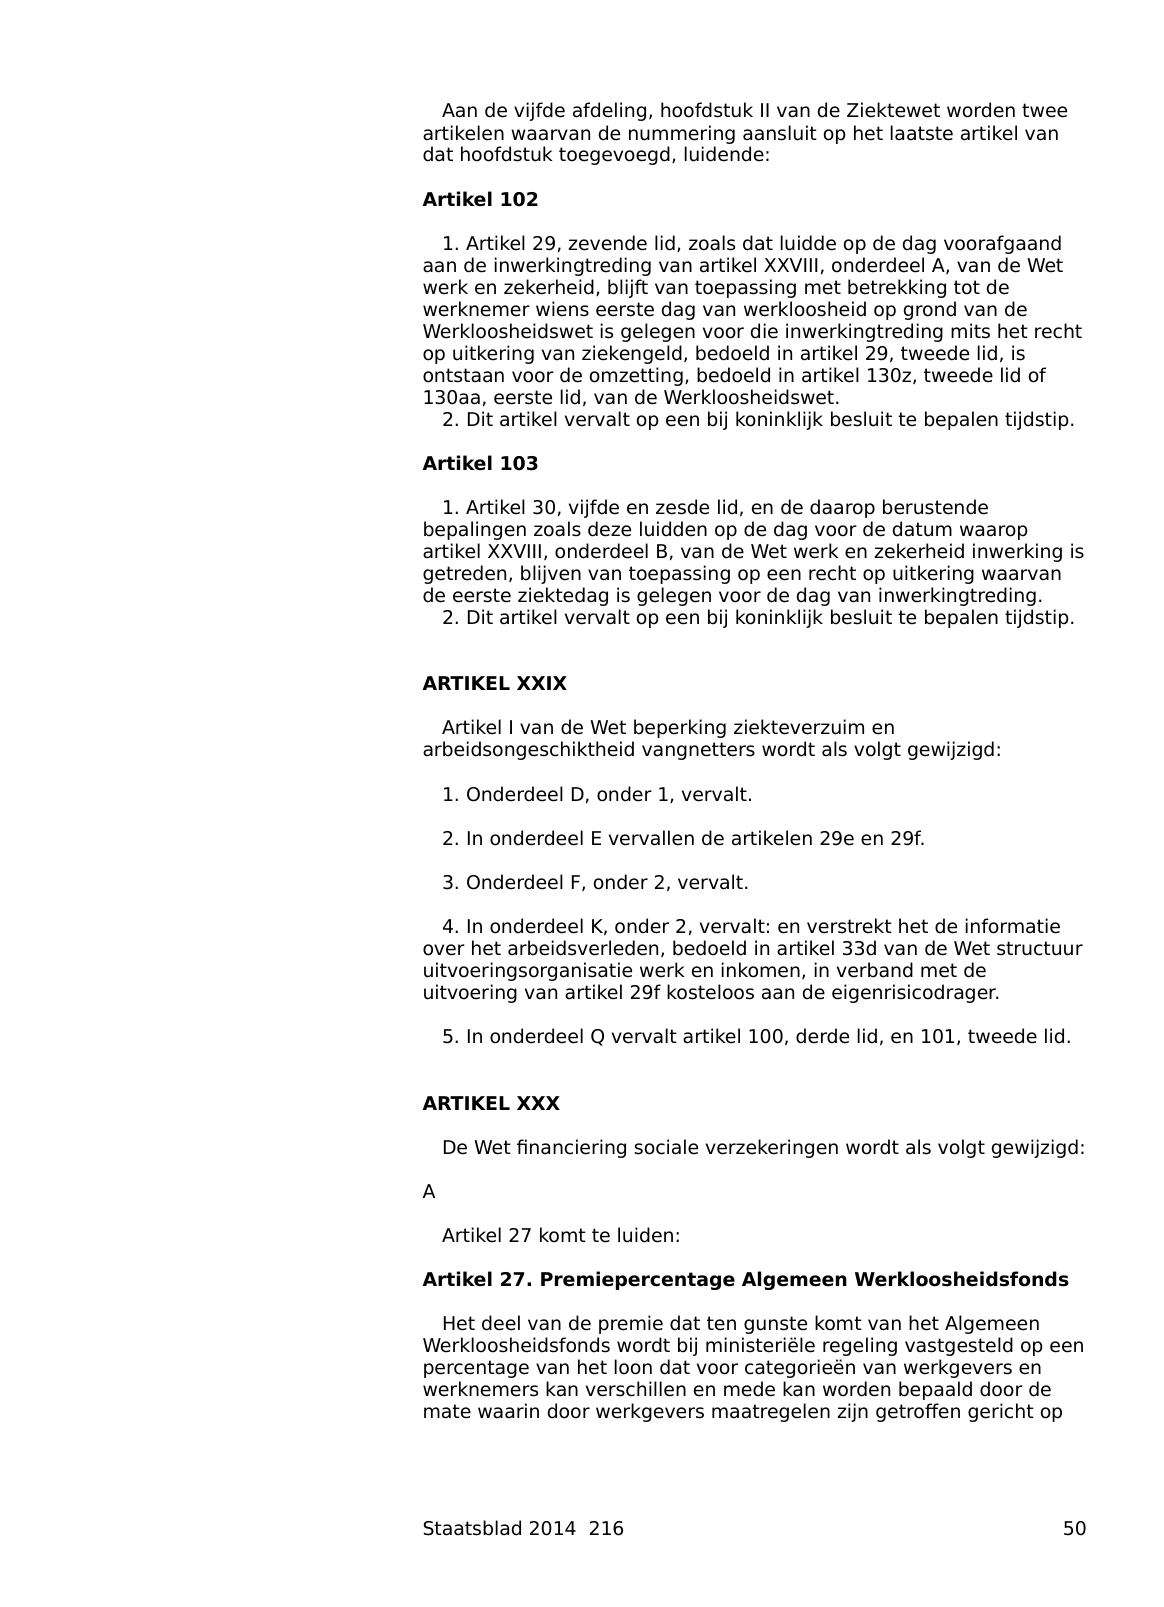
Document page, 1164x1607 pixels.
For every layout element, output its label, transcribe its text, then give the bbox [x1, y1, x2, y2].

text 1. Artikel 30, vijfde en zesde lid, en de daarop berustende bepalingen zoals deze luidden op de dag voor de datum waarop artikel XXVIII, onderdeel B, van de Wet werk en zekerheid inwerking is getreden, blijven van toepassing op een recht op uitkering waarvan de eerste ziektedag is gelegen voor de dag van inwerkingtreding. [422, 497, 1087, 607]
text Artikel I van de Wet beperking ziekteverzuim en arbeidsongeschiktheid vangnetters wordt als volgt gewijzigd: [422, 717, 1087, 761]
subtitle ARTIKEL XXX [422, 1092, 1087, 1114]
text Het deel van de premie dat ten gunste komt van het Algemeen Werkloosheidsfonds wordt bij ministeriële regeling vastgesteld op een percentage van het loon dat voor categorieën van werkgevers en werknemers kan verschillen en mede kan worden bepaald door de mate waarin door werkgevers maatregelen zijn getroffen gericht op [422, 1313, 1087, 1423]
text 1. Artikel 29, zevende lid, zoals dat luidde op de dag voorafgaand aan de inwerkingtreding van artikel XXVIII, onderdeel A, van de Wet werk en zekerheid, blijft van toepassing met betrekking tot de werknemer wiens eerste dag van werkloosheid op grond van de Werkloosheidswet is gelegen voor die inwerkingtreding mits het recht op uitkering van ziekengeld, bedoeld in artikel 29, tweede lid, is ontstaan voor de omzetting, bedoeld in artikel 130z, tweede lid of 130aa, eerste lid, van de Werkloosheidswet. [422, 233, 1087, 408]
text A [422, 1181, 1087, 1203]
text 3. Onderdeel F, onder 2, vervalt. [422, 872, 1087, 894]
text 4. In onderdeel K, onder 2, vervalt: en verstrekt het de informatie over het arbeidsverleden, bedoeld in artikel 33d van de Wet structuur uitvoeringsorganisatie werk en inkomen, in verband met de uitvoering van artikel 29f kosteloos aan de eigenrisicodrager. [422, 916, 1087, 1004]
subtitle Artikel 27. Premiepercentage Algemeen Werkloosheidsfonds [422, 1269, 1087, 1291]
subtitle Artikel 103 [422, 453, 1087, 475]
text 5. In onderdeel Q vervalt artikel 100, derde lid, en 101, tweede lid. [422, 1026, 1087, 1048]
text Aan de vijfde afdeling, hoofdstuk II van de Ziektewet worden twee artikelen waarvan de nummering aansluit op het laatste artikel van dat hoofdstuk toegevoegd, luidende: [422, 100, 1087, 166]
text 2. In onderdeel E vervallen de artikelen 29e en 29f. [422, 828, 1087, 849]
text De Wet financiering sociale verzekeringen wordt als volgt gewijzigd: [422, 1137, 1087, 1158]
subtitle ARTIKEL XXIX [422, 673, 1087, 695]
subtitle Artikel 102 [422, 188, 1087, 211]
text 1. Onderdeel D, onder 1, vervalt. [422, 783, 1087, 805]
text Artikel 27 komt te luiden: [422, 1225, 1087, 1247]
text 2. Dit artikel vervalt op een bij koninklijk besluit te bepalen tijdstip. [422, 607, 1087, 629]
text 2. Dit artikel vervalt op een bij koninklijk besluit te bepalen tijdstip. [422, 408, 1087, 431]
